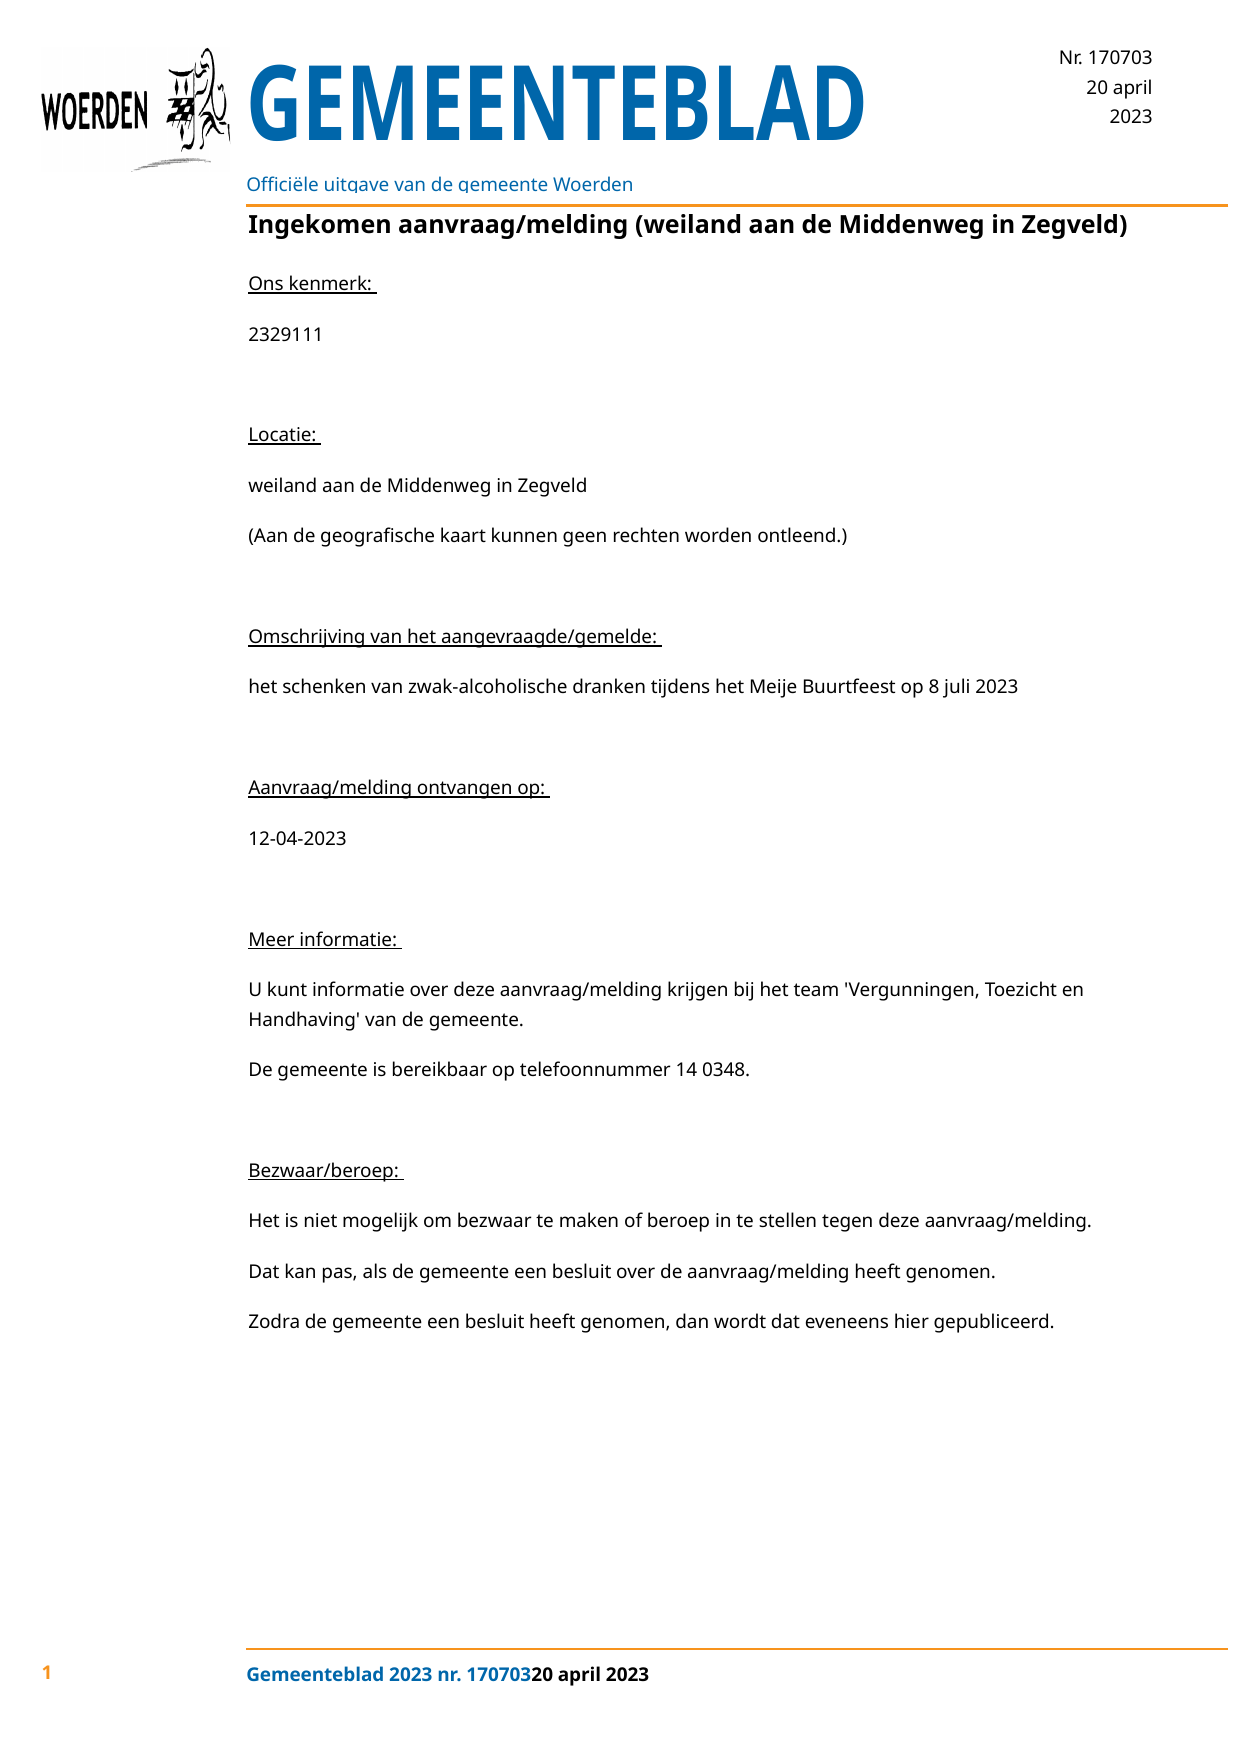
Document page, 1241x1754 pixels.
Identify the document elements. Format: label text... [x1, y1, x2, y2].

text 2329111 [248, 321, 1152, 346]
picture [41, 47, 231, 172]
text Meer informatie: [248, 926, 1152, 951]
text Omschrijving van het aangevraagde/gemelde: [248, 623, 1152, 649]
text Aanvraag/melding ontvangen op: [248, 774, 1152, 800]
text 12-04-2023 [248, 825, 1152, 851]
text De gemeente is bereikbaar op telefoonnummer 14 0348. [248, 1056, 1152, 1082]
text Zodra de gemeente een besluit heeft genomen, dan wordt dat eveneens hier gepubliceerd. [248, 1308, 1152, 1334]
text U kunt informatie over deze aanvraag/melding krijgen bij het team 'Vergunningen, Toezicht en Handhaving' van de gemeente. [248, 976, 1152, 1031]
text het schenken van zwak-alcoholische dranken tijdens het Meije Buurtfeest op 8 juli 2023 [248, 674, 1152, 699]
text (Aan de geografische kaart kunnen geen rechten worden ontleend.) [248, 522, 1152, 548]
text Bezwaar/beroep: [248, 1157, 1152, 1183]
text weiland aan de Middenweg in Zegveld [248, 472, 1152, 498]
text Ingekomen aanvraag/melding (weiland aan de Middenweg in Zegveld) [248, 207, 1152, 241]
text Het is niet mogelijk om bezwaar te maken of beroep in te stellen tegen deze aanvraag/melding. [248, 1207, 1152, 1233]
text Locatie: [248, 422, 1152, 447]
text Ons kenmerk: [248, 270, 1152, 296]
text Dat kan pas, als de gemeente een besluit over de aanvraag/melding heeft genomen. [248, 1258, 1152, 1283]
